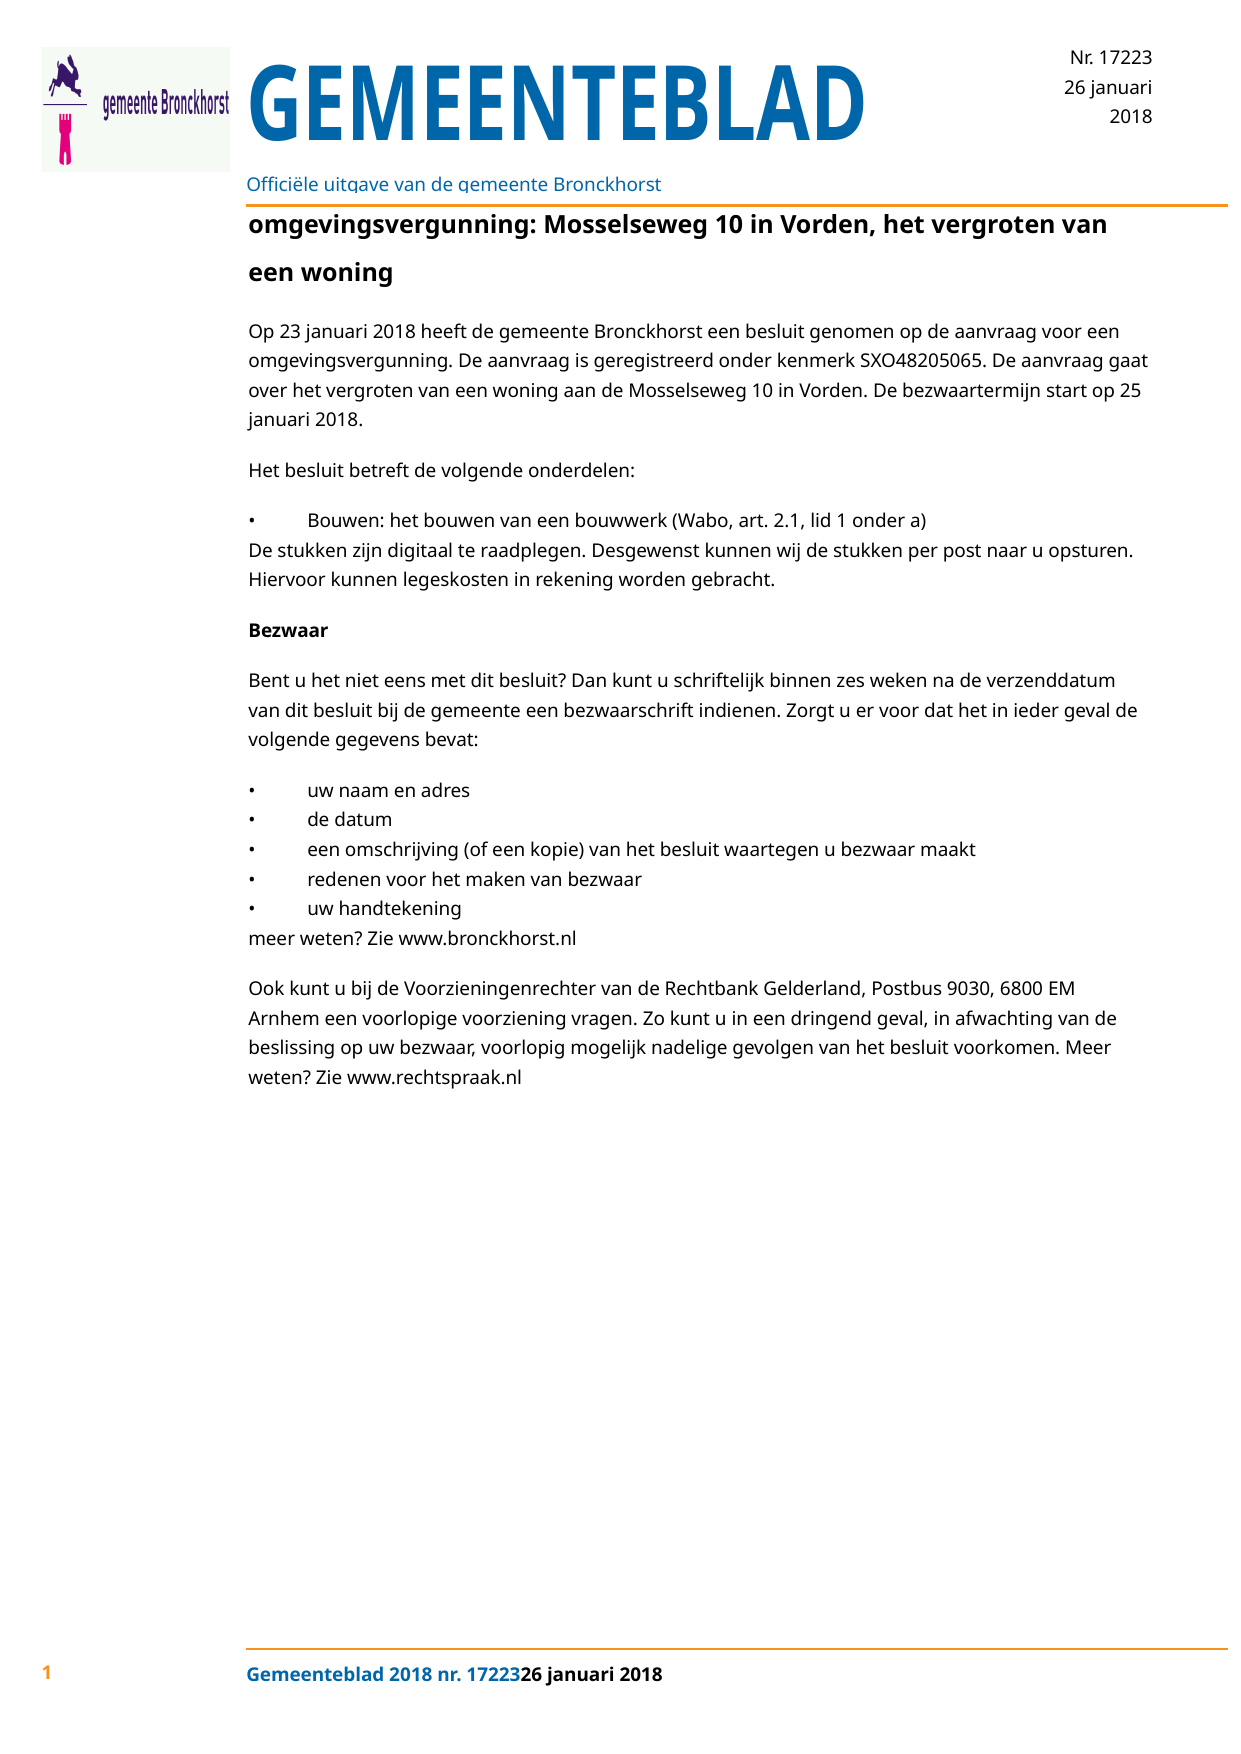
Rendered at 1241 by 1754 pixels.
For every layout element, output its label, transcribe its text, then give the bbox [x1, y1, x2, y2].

list de datum [248, 807, 1152, 832]
text Het besluit betreft de volgende onderdelen: [248, 457, 1152, 483]
text meer weten? Zie www.bronckhorst.nl [248, 925, 1152, 951]
text omgevingsvergunning: Mosselseweg 10 in Vorden, het vergroten van een woning [248, 207, 1152, 288]
list Bouwen: het bouwen van een bouwwerk (Wabo, art. 2.1, lid 1 onder a) [248, 507, 1152, 533]
list redenen voor het maken van bezwaar [248, 866, 1152, 892]
list een omschrijving (of een kopie) van het besluit waartegen u bezwaar maakt [248, 836, 1152, 862]
text Bezwaar [248, 617, 1152, 643]
list uw naam en adres [248, 777, 1152, 803]
text Bent u het niet eens met dit besluit? Dan kunt u schriftelijk binnen zes weken na de verzenddatum van dit besluit bij de gemeente een bezwaarschrift indienen. Zorgt u er voor dat het in ieder geval de volgende gegevens bevat: [248, 667, 1152, 752]
picture [41, 47, 231, 172]
text Ook kunt u bij de Voorzieningenrechter van de Rechtbank Gelderland, Postbus 9030, 6800 EM Arnhem een voorlopige voorziening vragen. Zo kunt u in een dringend geval, in afwachting van de beslissing op uw bezwaar, voorlopig mogelijk nadelige gevolgen van het besluit voorkomen. Meer weten? Zie www.rechtspraak.nl [248, 975, 1152, 1090]
list uw handtekening [248, 895, 1152, 921]
text De stukken zijn digitaal te raadplegen. Desgewenst kunnen wij de stukken per post naar u opsturen. Hiervoor kunnen legeskosten in rekening worden gebracht. [248, 537, 1152, 592]
text Op 23 januari 2018 heeft de gemeente Bronckhorst een besluit genomen op de aanvraag voor een omgevingsvergunning. De aanvraag is geregistreerd onder kenmerk SXO48205065. De aanvraag gaat over het vergroten van een woning aan de Mosselseweg 10 in Vorden. De bezwaartermijn start op 25 januari 2018. [248, 318, 1152, 432]
